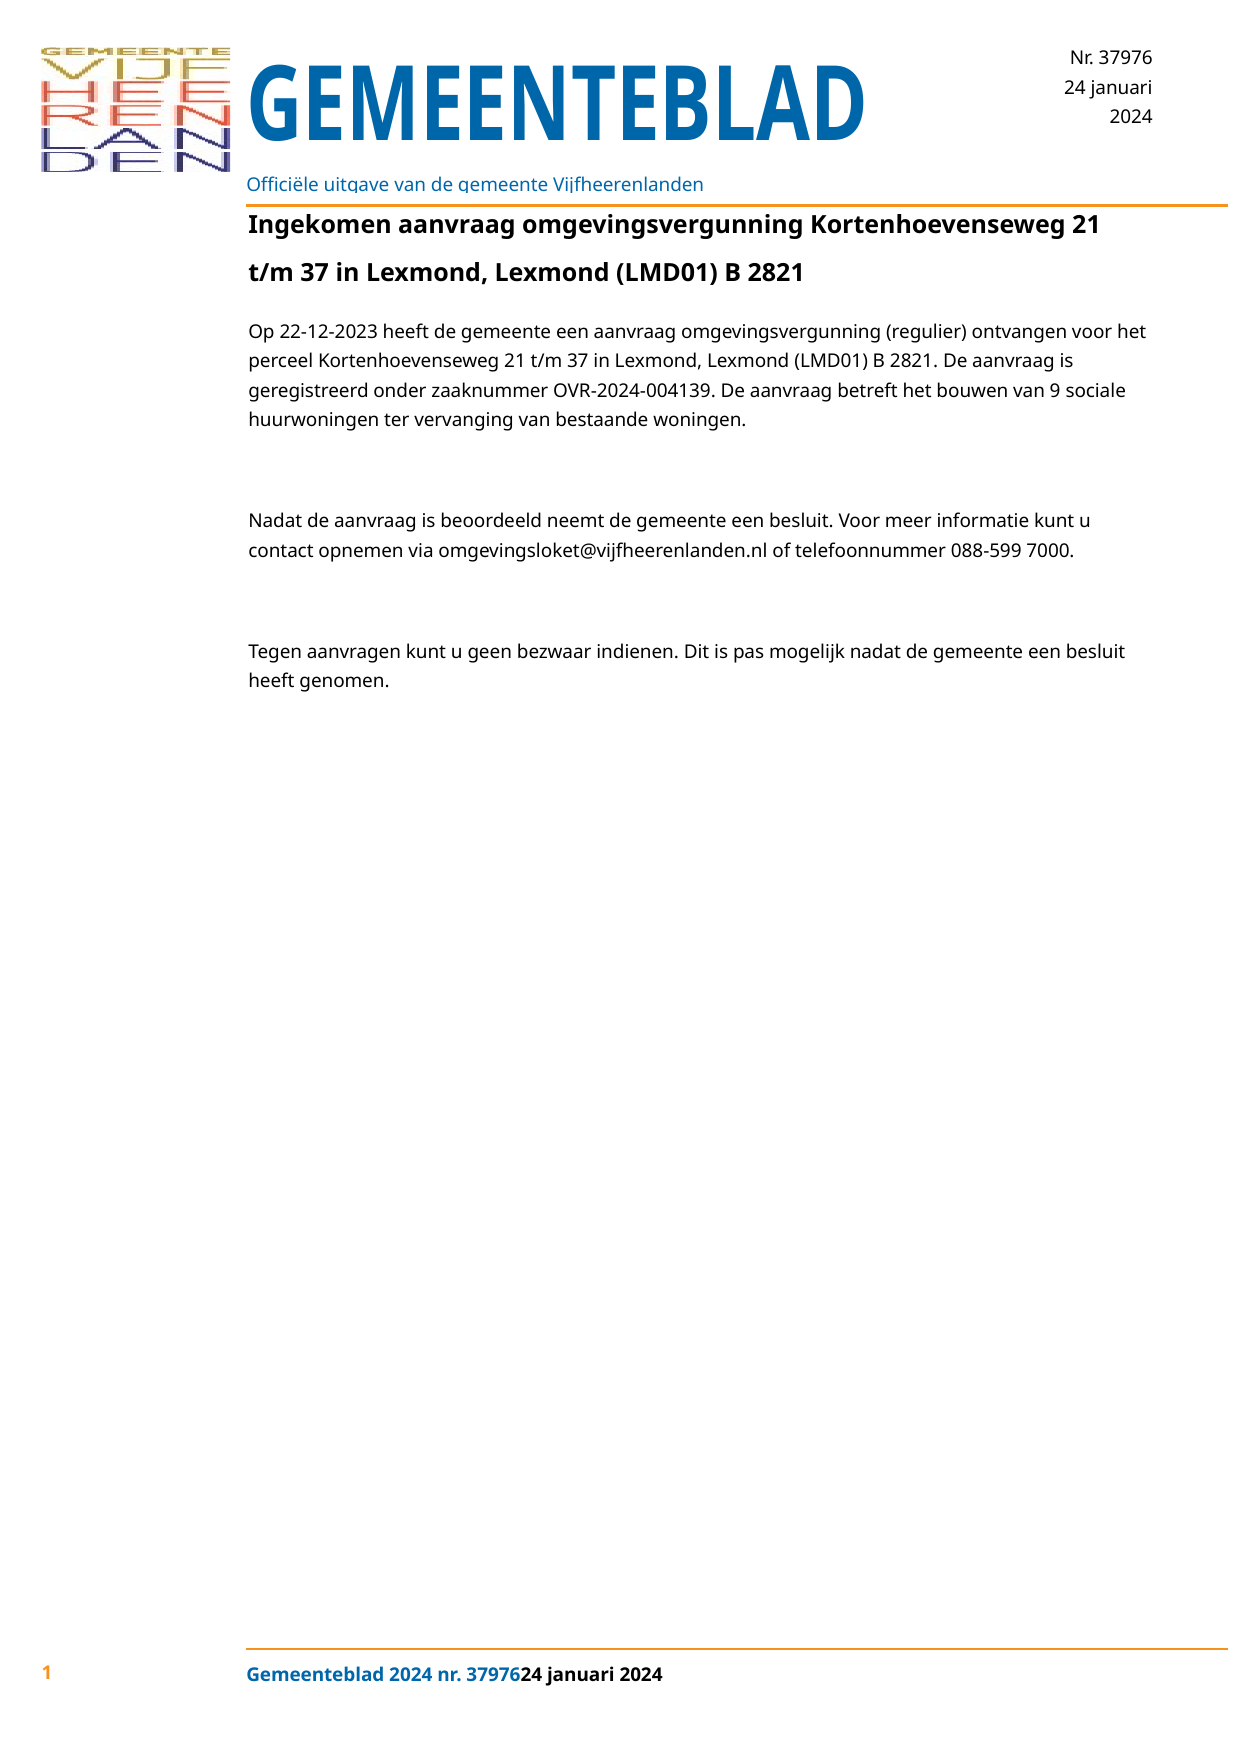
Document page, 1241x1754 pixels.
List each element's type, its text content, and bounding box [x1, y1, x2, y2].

text Op 22-12-2023 heeft de gemeente een aanvraag omgevingsvergunning (regulier) ontvangen voor het perceel Kortenhoevenseweg 21 t/m 37 in Lexmond, Lexmond (LMD01) B 2821. De aanvraag is geregistreerd onder zaaknummer OVR-2024-004139. De aanvraag betreft het bouwen van 9 sociale huurwoningen ter vervanging van bestaande woningen. [248, 318, 1152, 432]
text Ingekomen aanvraag omgevingsvergunning Kortenhoevenseweg 21 t/m 37 in Lexmond, Lexmond (LMD01) B 2821 [248, 207, 1152, 288]
text Tegen aanvragen kunt u geen bezwaar indienen. Dit is pas mogelijk nadat de gemeente een besluit heeft genomen. [248, 638, 1152, 693]
text Nadat de aanvraag is beoordeeld neemt de gemeente een besluit. Voor meer informatie kunt u contact opnemen via omgevingsloket@vijfheerenlanden.nl of telefoonnummer 088-599 7000. [248, 507, 1152, 563]
picture [41, 47, 231, 172]
